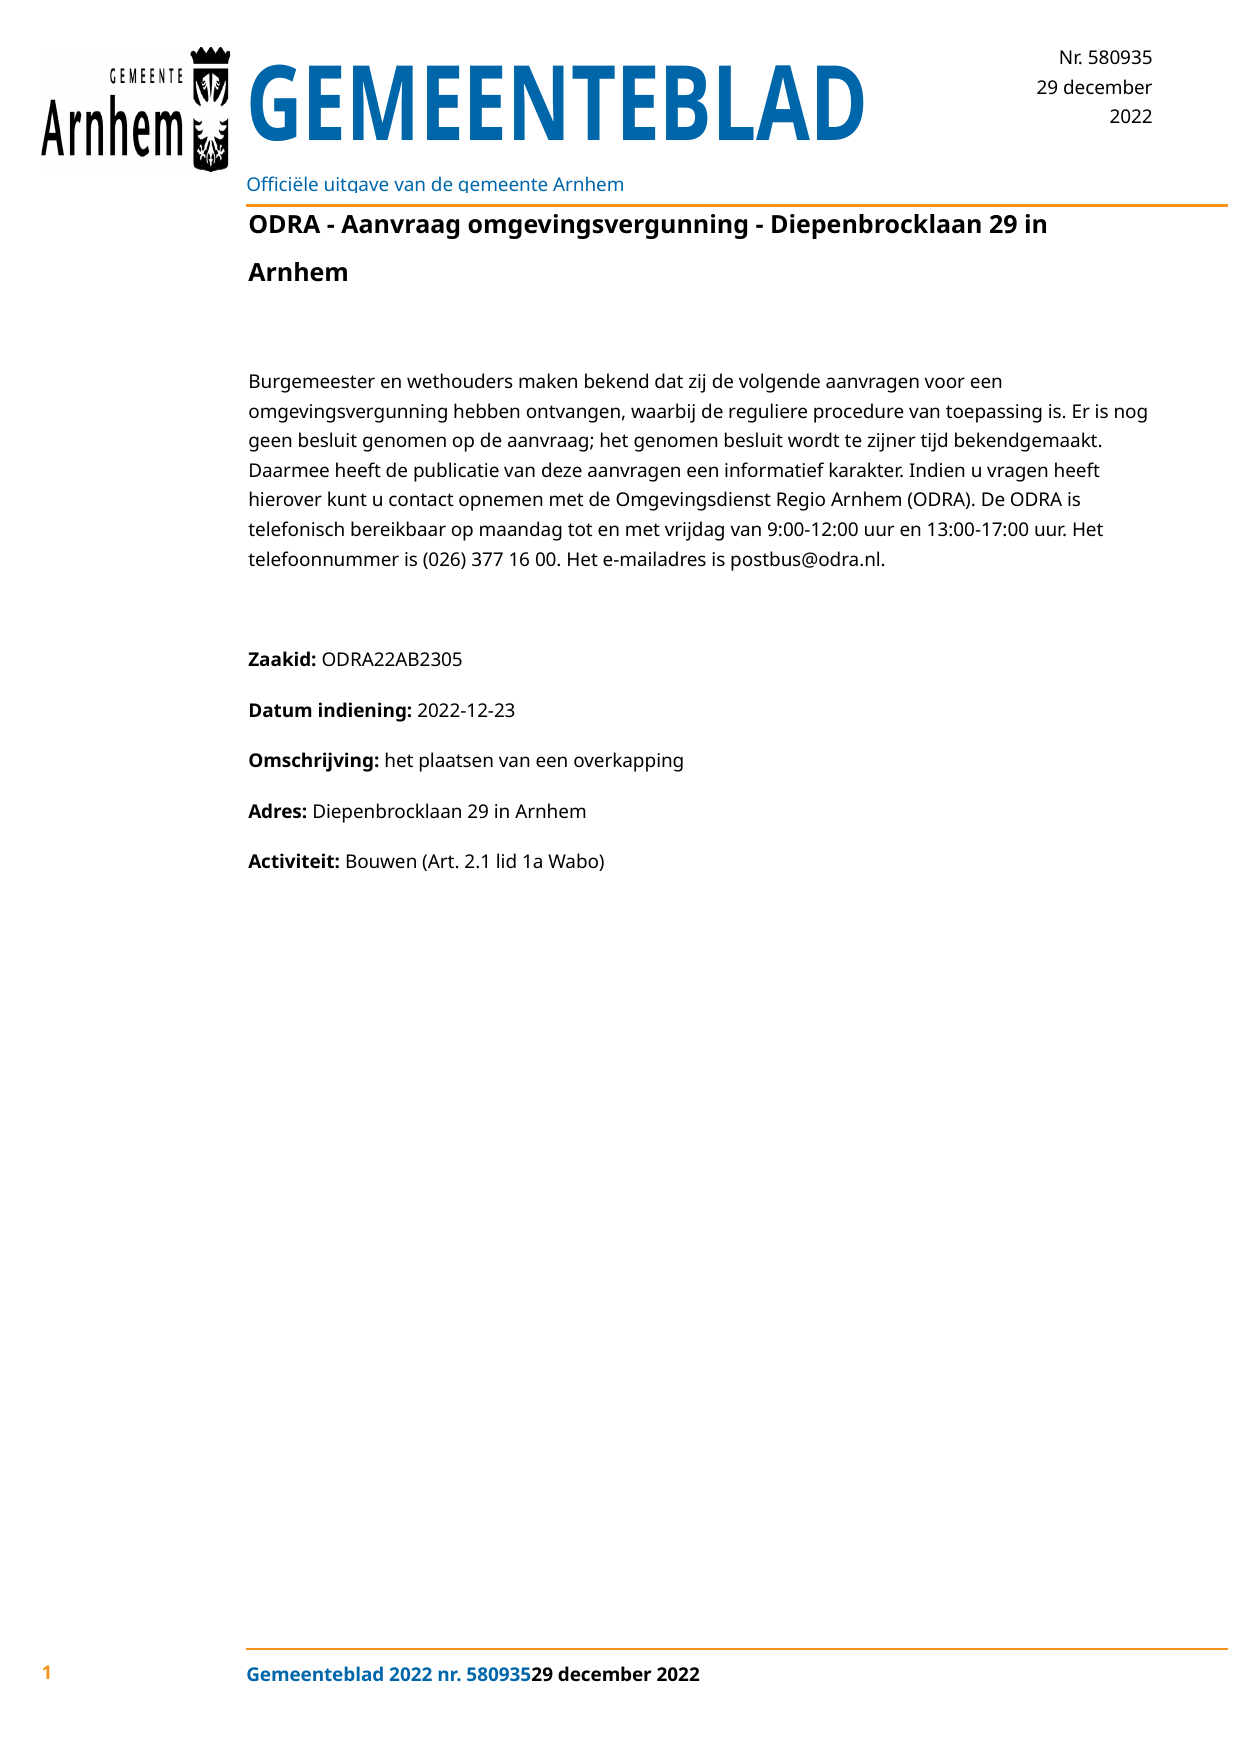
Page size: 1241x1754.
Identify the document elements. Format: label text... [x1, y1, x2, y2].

text Zaakid: ODRA22AB2305 [248, 647, 1152, 672]
text Activiteit: Bouwen (Art. 2.1 lid 1a Wabo) [248, 848, 1152, 874]
text Adres: Diepenbrocklaan 29 in Arnhem [248, 798, 1152, 824]
text Omschrijving: het plaatsen van een overkapping [248, 747, 1152, 773]
text ODRA - Aanvraag omgevingsvergunning - Diepenbrocklaan 29 in Arnhem [248, 207, 1152, 288]
text Datum indiening: 2022-12-23 [248, 697, 1152, 723]
picture [41, 47, 231, 172]
text Burgemeester en wethouders maken bekend dat zij de volgende aanvragen voor een omgevingsvergunning hebben ontvangen, waarbij de reguliere procedure van toepassing is. Er is nog geen besluit genomen op de aanvraag; het genomen besluit wordt te zijner tijd bekendgemaakt. Daarmee heeft de publicatie van deze aanvragen een informatief karakter. Indien u vragen heeft hierover kunt u contact opnemen met de Omgevingsdienst Regio Arnhem (ODRA). De ODRA is telefonisch bereikbaar op maandag tot en met vrijdag van 9:00-12:00 uur en 13:00-17:00 uur. Het telefoonnummer is (026) 377 16 00. Het e-mailadres is postbus@odra.nl. [248, 368, 1152, 572]
